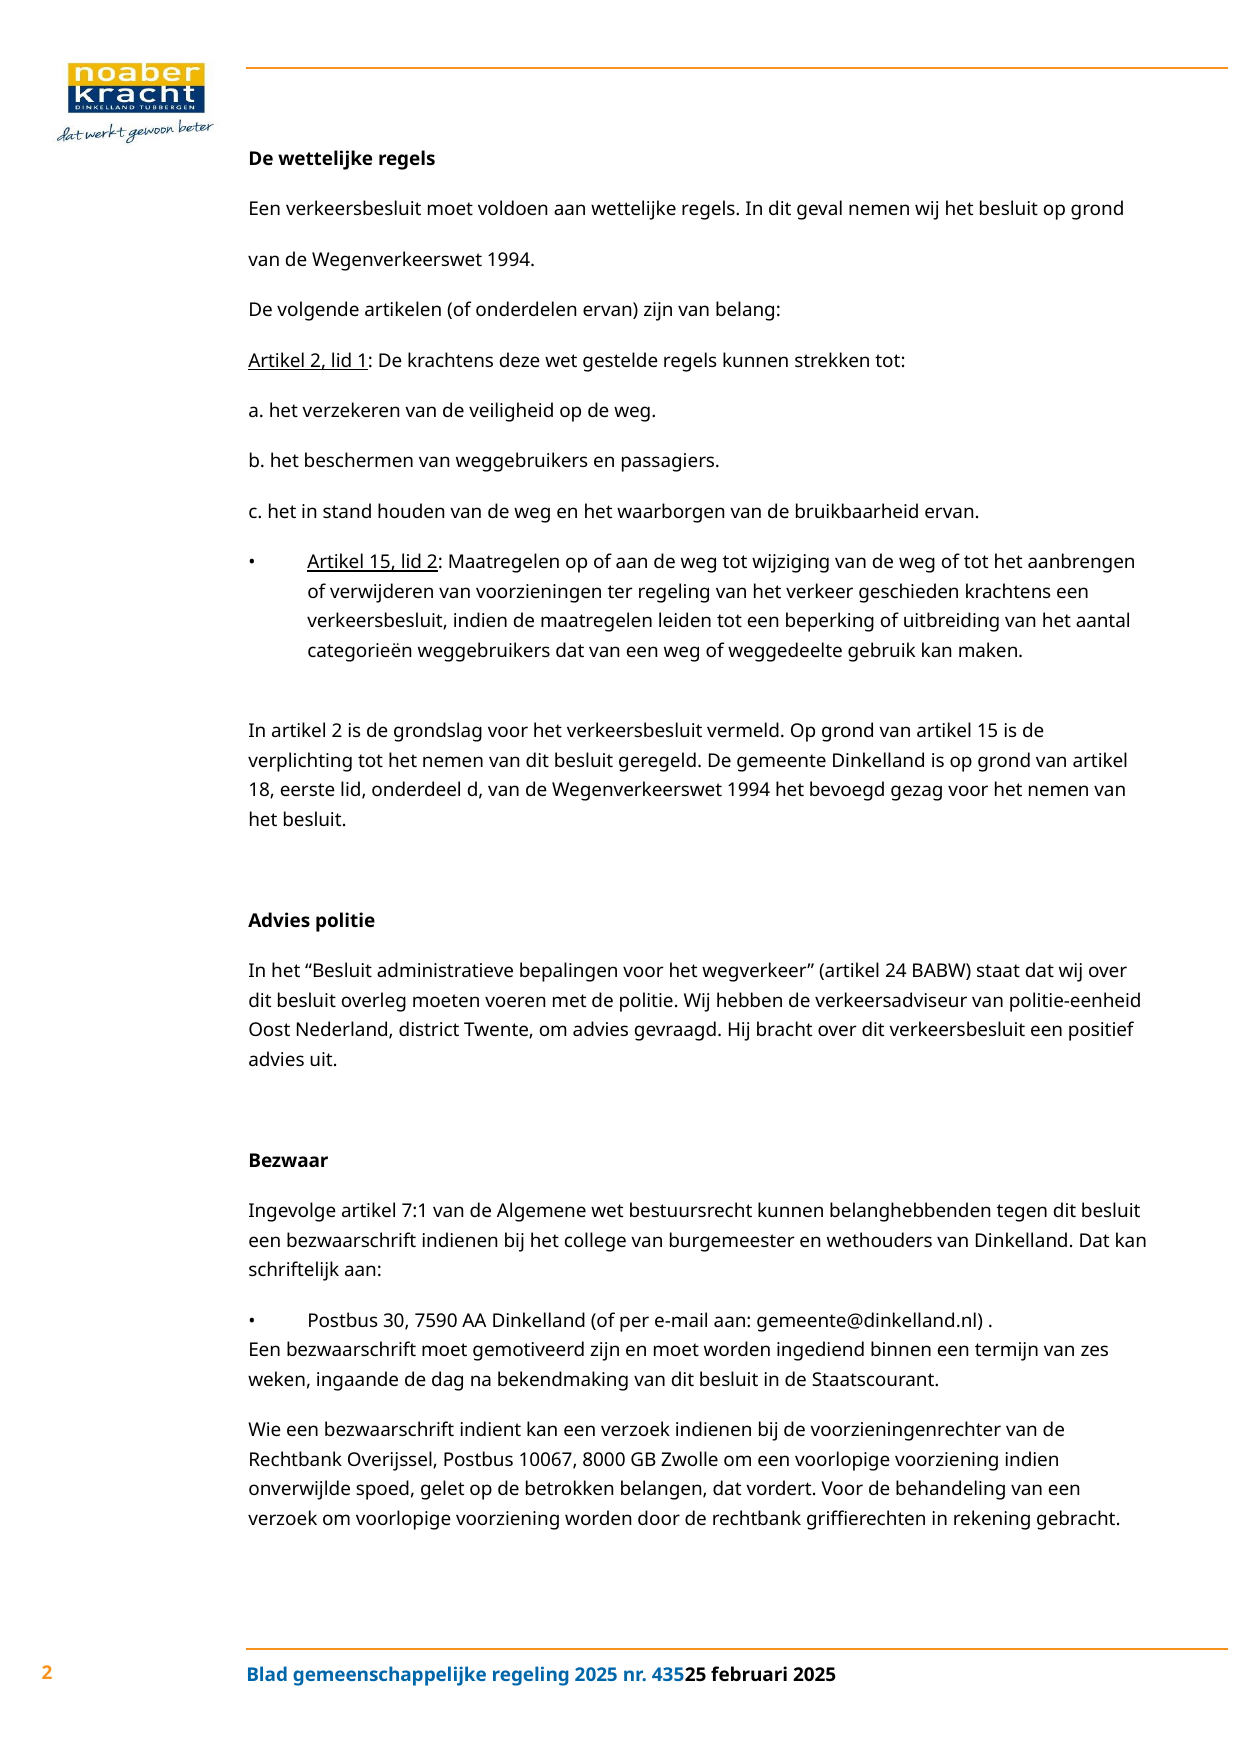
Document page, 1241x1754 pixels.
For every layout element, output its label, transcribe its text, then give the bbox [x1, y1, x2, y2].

text Artikel 2, lid 1: De krachtens deze wet gestelde regels kunnen strekken tot: [248, 347, 1152, 373]
text Bezwaar [248, 1147, 1152, 1173]
text Ingevolge artikel 7:1 van de Algemene wet bestuursrecht kunnen belanghebbenden tegen dit besluit een bezwaarschrift indienen bij het college van burgemeester en wethouders van Dinkelland. Dat kan schriftelijk aan: [248, 1197, 1152, 1282]
text c. het in stand houden van de weg en het waarborgen van de bruikbaarheid ervan. [248, 498, 1152, 524]
text Advies politie [248, 907, 1152, 933]
text De volgende artikelen (of onderdelen ervan) zijn van belang: [248, 296, 1152, 322]
text In het “Besluit administratieve bepalingen voor het wegverkeer” (artikel 24 BABW) staat dat wij over dit besluit overleg moeten voeren met de politie. Wij hebben de verkeersadviseur van politie-eenheid Oost Nederland, district Twente, om advies gevraagd. Hij bracht over dit verkeersbesluit een positief advies uit. [248, 957, 1152, 1072]
list Postbus 30, 7590 AA Dinkelland (of per e-mail aan: gemeente@dinkelland.nl) . [248, 1307, 1152, 1333]
text b. het beschermen van weggebruikers en passagiers. [248, 448, 1152, 473]
text van de Wegenverkeerswet 1994. [248, 246, 1152, 272]
list Artikel 15, lid 2: Maatregelen op of aan de weg tot wijziging van de weg of tot het aanbrengen of verwijderen van voorzieningen ter regeling van het verkeer geschieden krachtens een verkeersbesluit, indien de maatregelen leiden tot een beperking of uitbreiding van het aantal categorieën weggebruikers dat van een weg of weggedeelte gebruik kan maken. [248, 548, 1152, 663]
text Een bezwaarschrift moet gemotiveerd zijn en moet worden ingediend binnen een termijn van zes weken, ingaande de dag na bekendmaking van dit besluit in de Staatscourant. [248, 1336, 1152, 1392]
picture [41, 47, 231, 172]
text a. het verzekeren van de veiligheid op de weg. [248, 397, 1152, 423]
text Wie een bezwaarschrift indient kan een verzoek indienen bij de voorzieningenrechter van de Rechtbank Overijssel, Postbus 10067, 8000 GB Zwolle om een voorlopige voorziening indien onverwijlde spoed, gelet op de betrokken belangen, dat vordert. Voor de behandeling van een verzoek om voorlopige voorziening worden door de rechtbank griffierechten in rekening gebracht. [248, 1416, 1152, 1531]
text De wettelijke regels [248, 145, 1152, 171]
text In artikel 2 is de grondslag voor het verkeersbesluit vermeld. Op grond van artikel 15 is de verplichting tot het nemen van dit besluit geregeld. De gemeente Dinkelland is op grond van artikel 18, eerste lid, onderdeel d, van de Wegenverkeerswet 1994 het bevoegd gezag voor het nemen van het besluit. [248, 717, 1152, 832]
text Een verkeersbesluit moet voldoen aan wettelijke regels. In dit geval nemen wij het besluit op grond [248, 196, 1152, 221]
